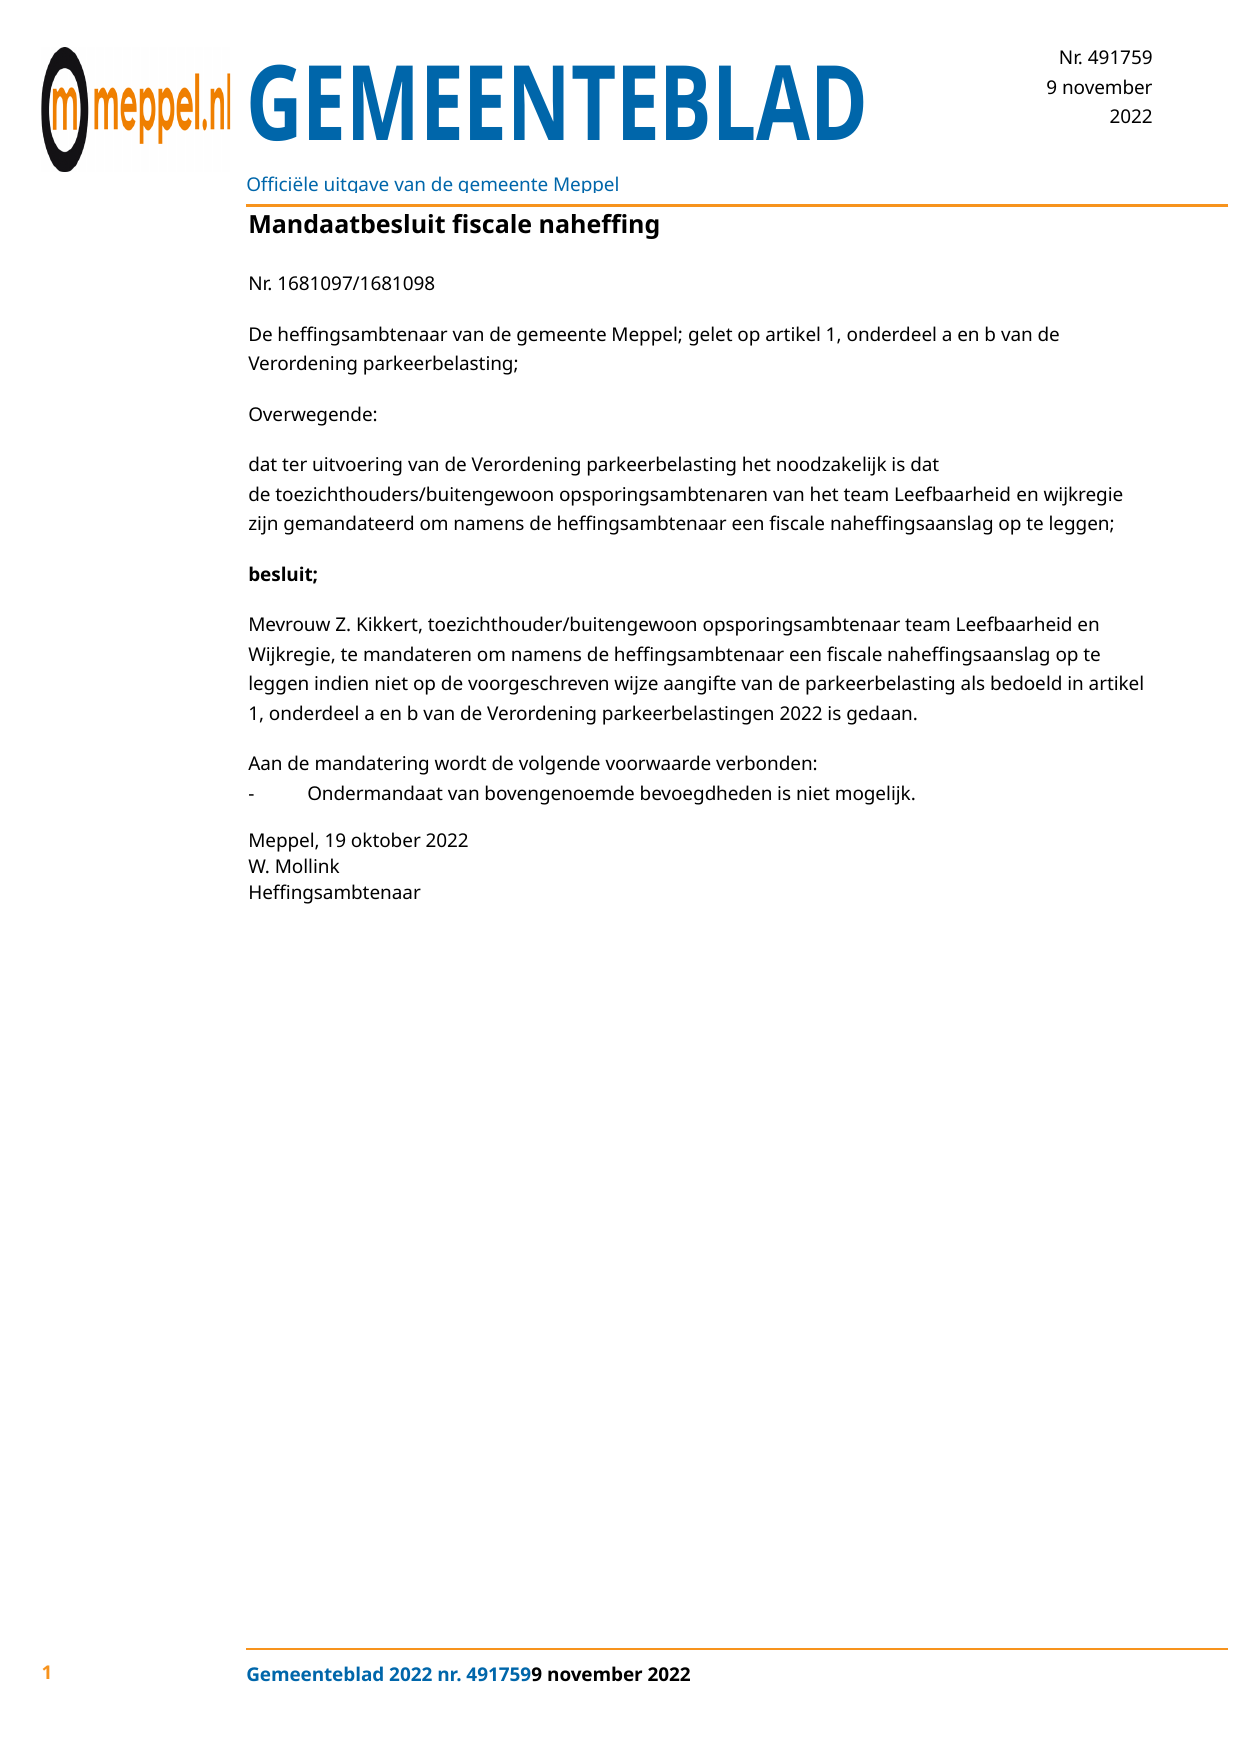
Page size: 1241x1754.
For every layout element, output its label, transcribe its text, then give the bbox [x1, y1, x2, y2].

text W. Mollink [248, 853, 1152, 879]
text dat ter uitvoering van de Verordening parkeerbelasting het noodzakelijk is dat de toezichthouders/buitengewoon opsporingsambtenaren van het team Leefbaarheid en wijkregie zijn gemandateerd om namens de heffingsambtenaar een fiscale naheffingsaanslag op te leggen; [248, 451, 1152, 536]
text Meppel, 19 oktober 2022 [248, 828, 1152, 853]
list Ondermandaat van bovengenoemde bevoegdheden is niet mogelijk. [248, 780, 1152, 806]
text Overwegende: [248, 401, 1152, 426]
text besluit; [248, 561, 1152, 586]
text Aan de mandatering wordt de volgende voorwaarde verbonden: [248, 750, 1152, 776]
picture [41, 47, 231, 172]
text Nr. 1681097/1681098 [248, 270, 1152, 296]
text De heffingsambtenaar van de gemeente Meppel; gelet op artikel 1, onderdeel a en b van de Verordening parkeerbelasting; [248, 321, 1152, 376]
text Heffingsambtenaar [248, 879, 1152, 905]
text Mevrouw Z. Kikkert, toezichthouder/buitengewoon opsporingsambtenaar team Leefbaarheid en Wijkregie, te mandateren om namens de heffingsambtenaar een fiscale naheffingsaanslag op te leggen indien niet op de voorgeschreven wijze aangifte van de parkeerbelasting als bedoeld in artikel 1, onderdeel a en b van de Verordening parkeerbelastingen 2022 is gedaan. [248, 611, 1152, 726]
text Mandaatbesluit fiscale naheffing [248, 207, 1152, 241]
